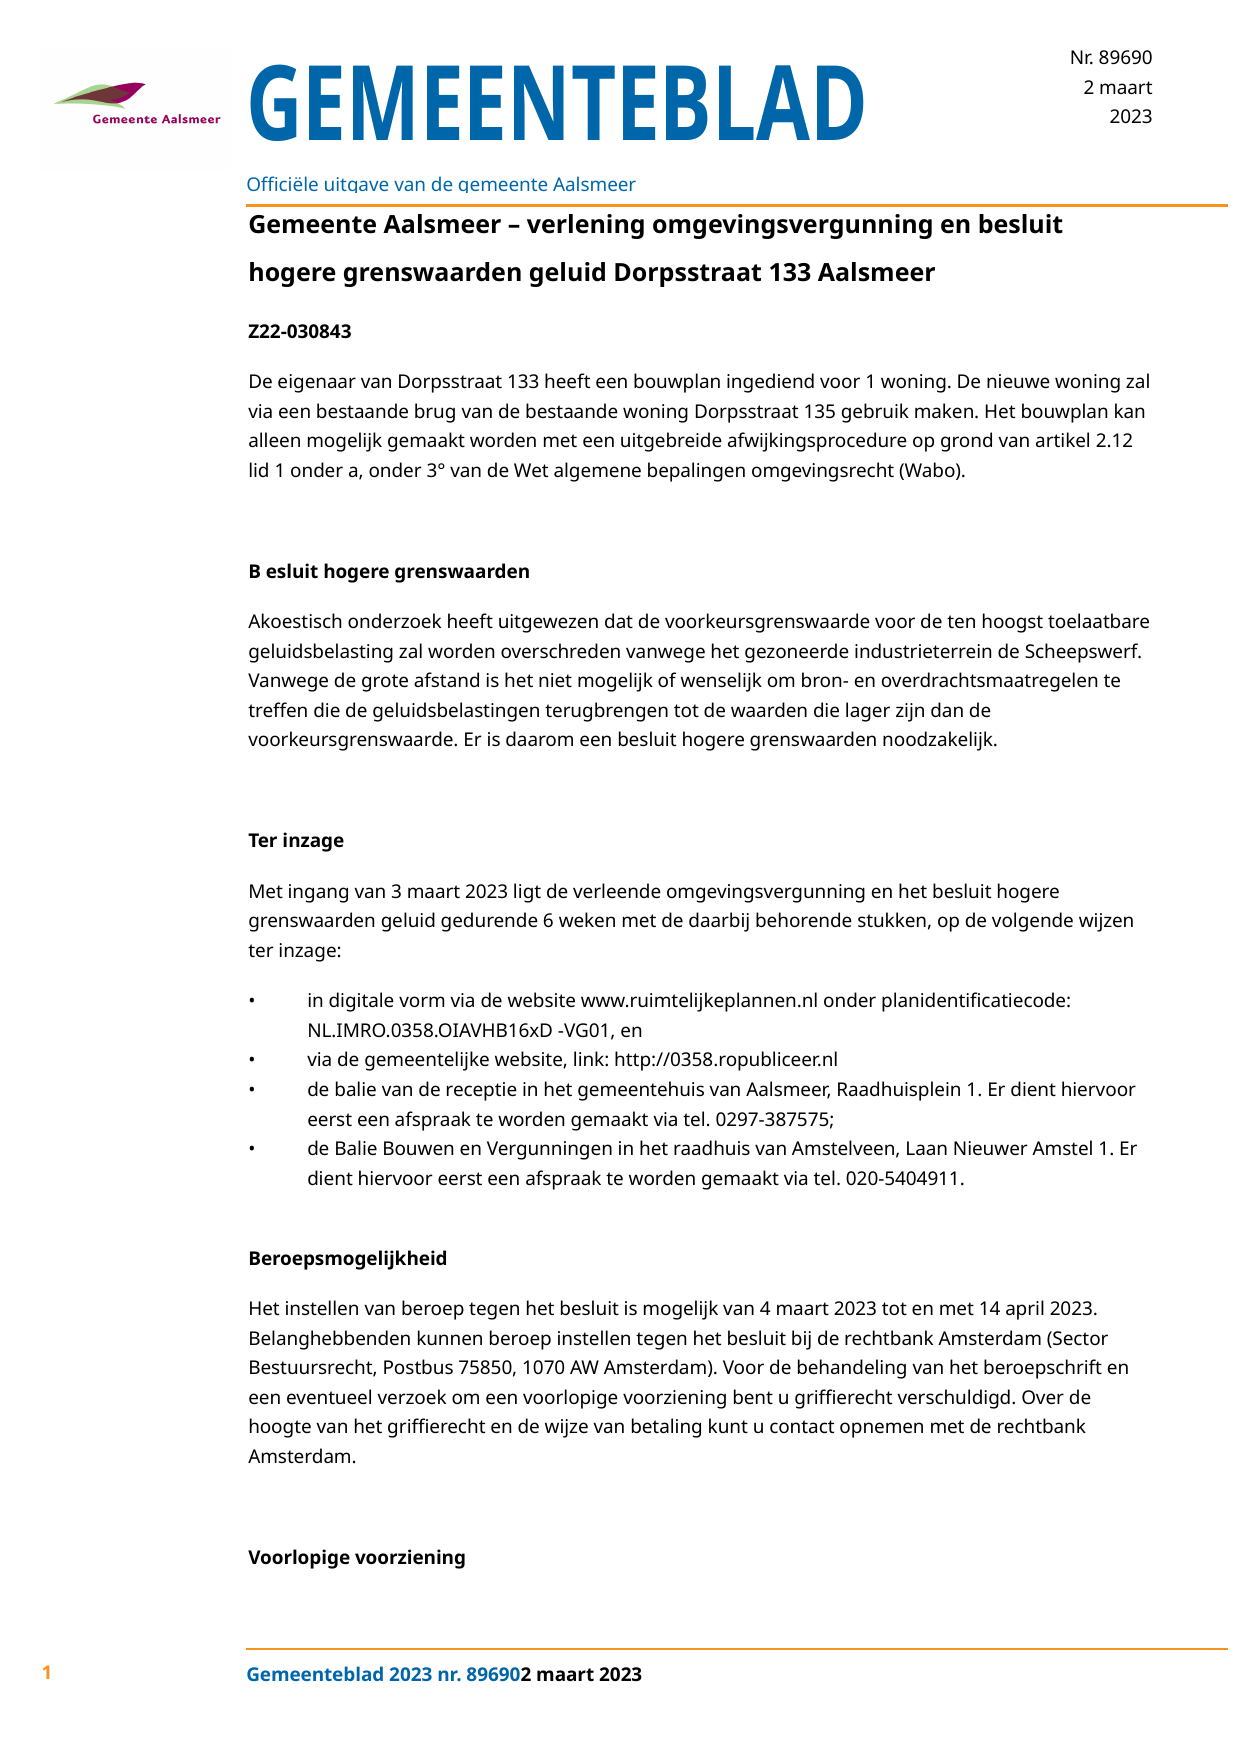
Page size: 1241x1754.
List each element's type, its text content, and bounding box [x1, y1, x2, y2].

text Gemeente Aalsmeer – verlening omgevingsvergunning en besluit hogere grenswaarden geluid Dorpsstraat 133 Aalsmeer [248, 207, 1152, 288]
text Beroepsmogelijkheid [248, 1245, 1152, 1271]
text B esluit hogere grenswaarden [248, 558, 1152, 584]
text Ter inzage [248, 827, 1152, 853]
list in digitale vorm via de website www.ruimtelijkeplannen.nl onder planidentificatiecode: NL.IMRO.0358.OIAVHB16xD -VG01, en [248, 987, 1152, 1043]
text Z22-030843 [248, 318, 1152, 344]
text Voorlopige voorziening [248, 1544, 1152, 1570]
list de balie van de receptie in het gemeentehuis van Aalsmeer, Raadhuisplein 1. Er dient hiervoor eerst een afspraak te worden gemaakt via tel. 0297-387575; [248, 1076, 1152, 1132]
list de Balie Bouwen en Vergunningen in het raadhuis van Amstelveen, Laan Nieuwer Amstel 1. Er dient hiervoor eerst een afspraak te worden gemaakt via tel. 020-5404911. [248, 1135, 1152, 1191]
text Met ingang van 3 maart 2023 ligt de verleende omgevingsvergunning en het besluit hogere grenswaarden geluid gedurende 6 weken met de daarbij behorende stukken, op de volgende wijzen ter inzage: [248, 878, 1152, 963]
text Akoestisch onderzoek heeft uitgewezen dat de voorkeursgrenswaarde voor de ten hoogst toelaatbare geluidsbelasting zal worden overschreden vanwege het gezoneerde industrieterrein de Scheepswerf. Vanwege de grote afstand is het niet mogelijk of wenselijk om bron- en overdrachtsmaatregelen te treffen die de geluidsbelastingen terugbrengen tot de waarden die lager zijn dan de voorkeursgrenswaarde. Er is daarom een besluit hogere grenswaarden noodzakelijk. [248, 608, 1152, 752]
list via de gemeentelijke website, link: http://0358.ropubliceer.nl [248, 1047, 1152, 1072]
text Het instellen van beroep tegen het besluit is mogelijk van 4 maart 2023 tot en met 14 april 2023. Belanghebbenden kunnen beroep instellen tegen het besluit bij de rechtbank Amsterdam (Sector Bestuursrecht, Postbus 75850, 1070 AW Amsterdam). Voor de behandeling van het beroepschrift en een eventueel verzoek om een voorlopige voorziening bent u griffierecht verschuldigd. Over de hoogte van het griffierecht en de wijze van betaling kunt u contact opnemen met de rechtbank Amsterdam. [248, 1295, 1152, 1469]
text De eigenaar van Dorpsstraat 133 heeft een bouwplan ingediend voor 1 woning. De nieuwe woning zal via een bestaande brug van de bestaande woning Dorpsstraat 135 gebruik maken. Het bouwplan kan alleen mogelijk gemaakt worden met een uitgebreide afwijkingsprocedure op grond van artikel 2.12 lid 1 onder a, onder 3° van de Wet algemene bepalingen omgevingsrecht (Wabo). [248, 368, 1152, 483]
picture [41, 47, 231, 172]
